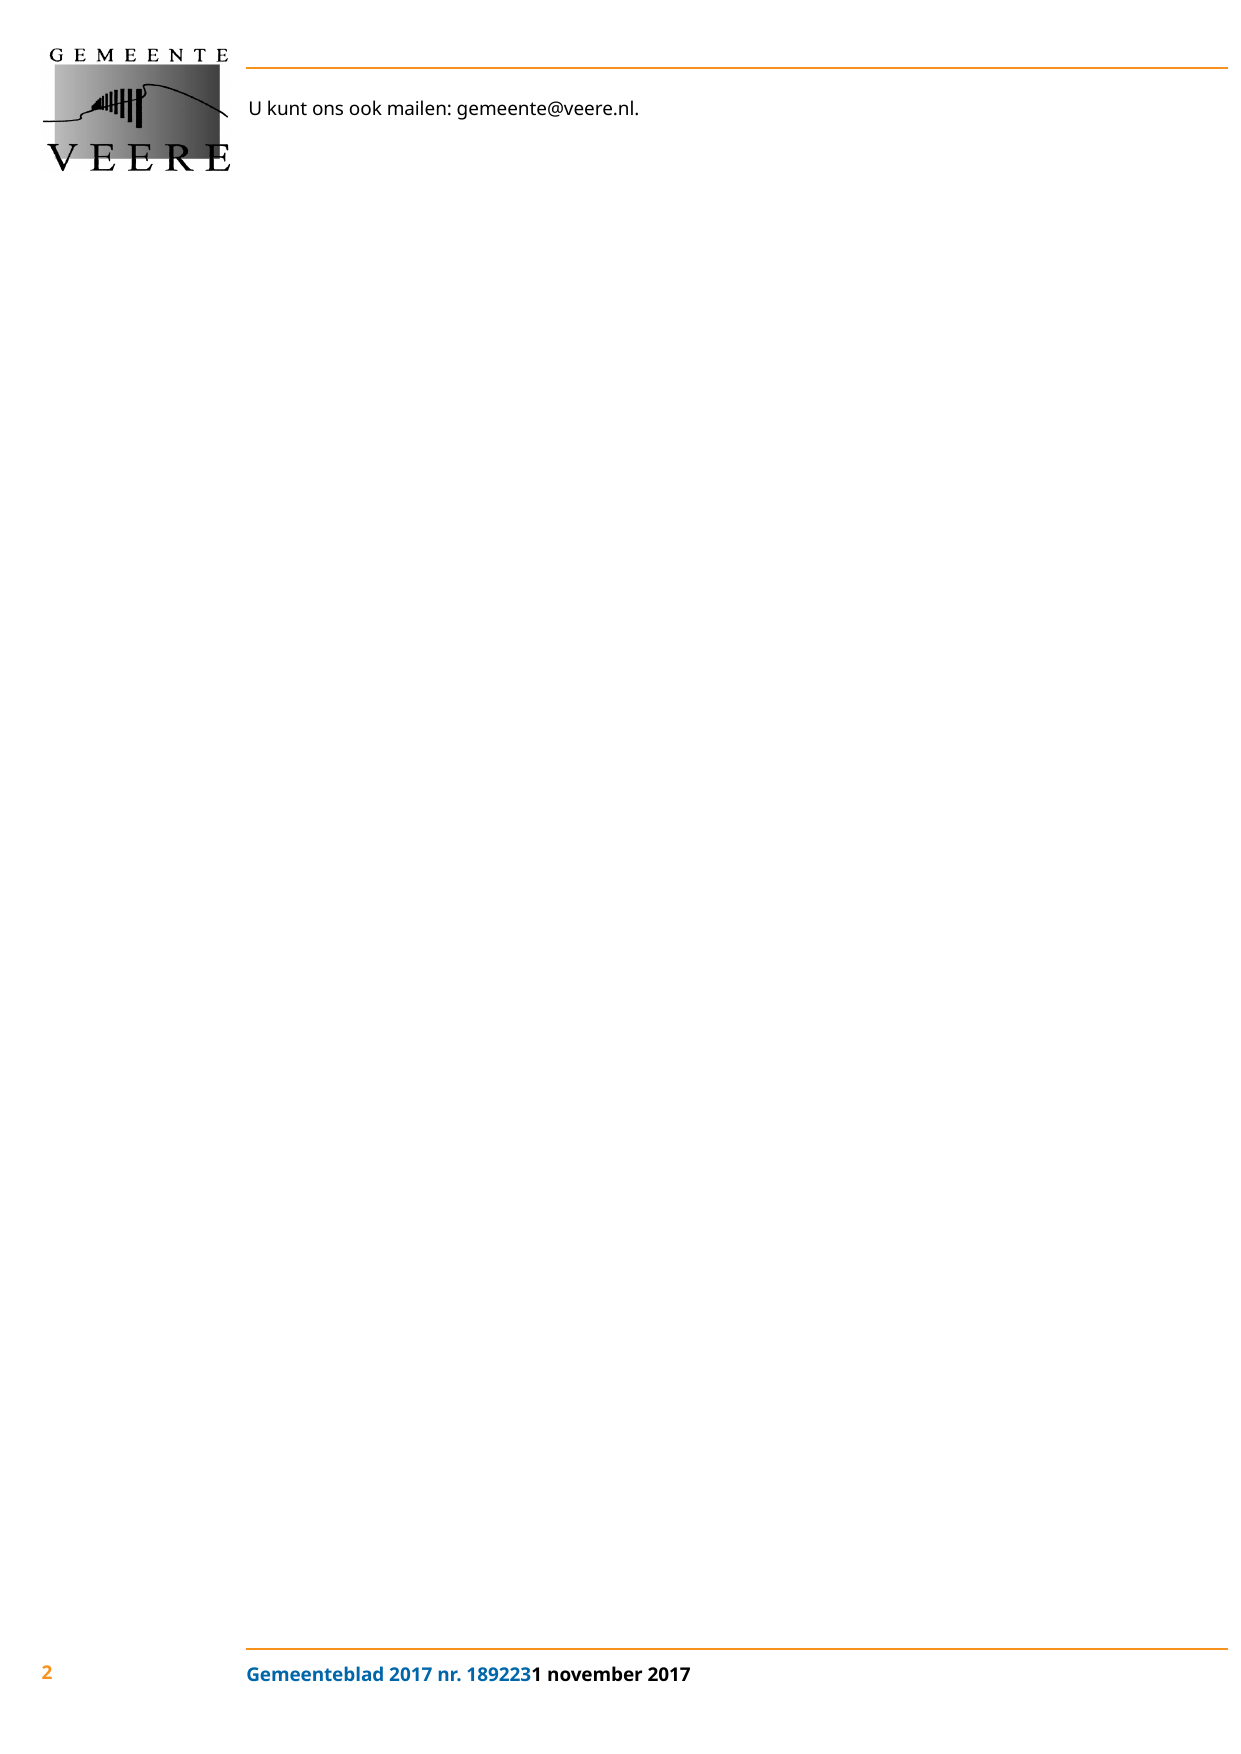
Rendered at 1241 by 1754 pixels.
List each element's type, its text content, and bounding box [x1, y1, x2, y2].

text U kunt ons ook mailen: gemeente@veere.nl. [248, 95, 1152, 121]
picture [41, 47, 231, 172]
